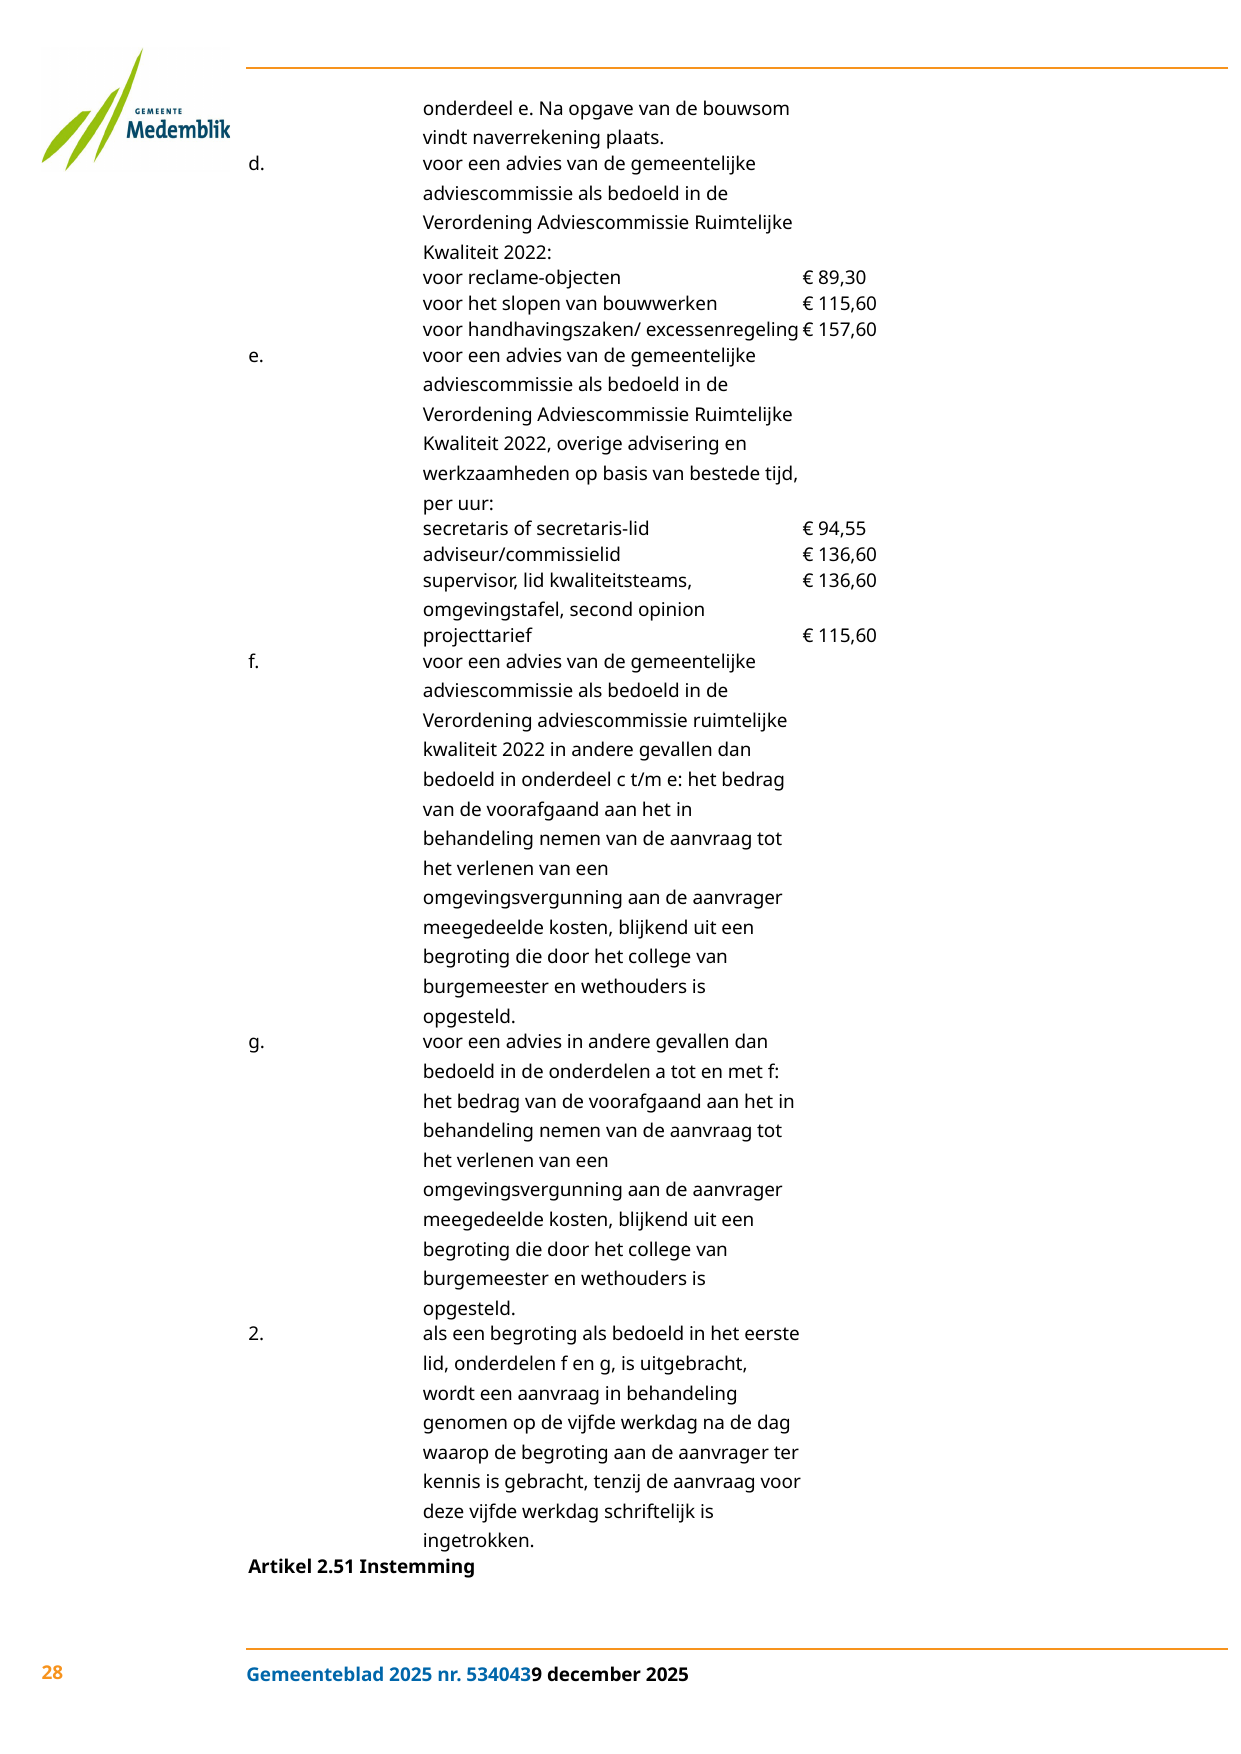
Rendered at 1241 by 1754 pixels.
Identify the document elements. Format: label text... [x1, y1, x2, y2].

table_cell voor handhavingszaken/ excessenregeling [423, 316, 802, 342]
table_cell € 115,60 [802, 622, 977, 648]
table_cell e. [248, 342, 423, 515]
table_cell € 94,55 [802, 515, 977, 541]
table_cell voor reclame-objecten [423, 265, 802, 290]
table_cell voor een advies van de gemeentelijke adviescommissie als bedoeld in de Verordening Adviescommissie Ruimtelijke Kwaliteit 2022, overige advisering en werkzaamheden op basis van bestede tijd, per uur: [423, 342, 802, 515]
table_cell [977, 541, 1152, 567]
table_cell € 157,60 [802, 316, 977, 342]
table_cell [977, 342, 1152, 515]
table_cell [248, 290, 423, 316]
table_cell voor een advies van de gemeentelijke adviescommissie als bedoeld in de Verordening adviescommissie ruimtelijke kwaliteit 2022 in andere gevallen dan bedoeld in onderdeel c t/m e: het bedrag van de voorafgaand aan het in behandeling nemen van de aanvraag tot het verlenen van een omgevingsvergunning aan de aanvrager meegedeelde kosten, blijkend uit een begroting die door het college van burgemeester en wethouders is opgesteld. [423, 648, 802, 1029]
table_cell € 136,60 [802, 567, 977, 622]
table_cell voor een advies van de gemeentelijke adviescommissie als bedoeld in de Verordening Adviescommissie Ruimtelijke Kwaliteit 2022: [423, 150, 802, 264]
table_cell [802, 648, 977, 1029]
table_cell [977, 1029, 1152, 1321]
table_cell [802, 1579, 977, 1605]
table_cell projecttarief [423, 622, 802, 648]
table_cell [248, 1579, 423, 1605]
table_cell 2. [248, 1321, 423, 1553]
table_cell als een begroting als bedoeld in het eerste lid, onderdelen f en g, is uitgebracht, wordt een aanvraag in behandeling genomen op de vijfde werkdag na de dag waarop de begroting aan de aanvrager ter kennis is gebracht, tenzij de aanvraag voor deze vijfde werkdag schriftelijk is ingetrokken. [423, 1321, 802, 1553]
table_cell [248, 541, 423, 567]
table_cell adviseur/commissielid [423, 541, 802, 567]
table_cell € 89,30 [802, 265, 977, 290]
table_cell [248, 567, 423, 622]
table_cell supervisor, lid kwaliteitsteams, omgevingstafel, second opinion [423, 567, 802, 622]
table_cell secretaris of secretaris-lid [423, 515, 802, 541]
table_cell [977, 95, 1152, 150]
table_cell [248, 265, 423, 290]
table_cell d. [248, 150, 423, 264]
table_cell [802, 150, 977, 264]
table_cell [977, 622, 1152, 648]
table_cell [802, 95, 977, 150]
table_cell [977, 316, 1152, 342]
table_cell Artikel 2.51 Instemming [248, 1554, 1152, 1579]
table_cell [423, 1579, 802, 1605]
table_cell voor het slopen van bouwwerken [423, 290, 802, 316]
table_cell onderdeel e. Na opgave van de bouwsom vindt naverrekening plaats. [423, 95, 802, 150]
table_cell [248, 316, 423, 342]
picture [41, 47, 231, 172]
table_cell [802, 1321, 977, 1553]
table_cell € 136,60 [802, 541, 977, 567]
table_cell [802, 342, 977, 515]
table_cell [977, 150, 1152, 264]
table_cell [977, 290, 1152, 316]
table_cell [977, 648, 1152, 1029]
table_cell [977, 515, 1152, 541]
table_cell [248, 622, 423, 648]
table_cell [977, 1321, 1152, 1553]
table_cell [248, 95, 423, 150]
table_cell [977, 567, 1152, 622]
table_cell [802, 1029, 977, 1321]
table_cell g. [248, 1029, 423, 1321]
table_cell voor een advies in andere gevallen dan bedoeld in de onderdelen a tot en met f: het bedrag van de voorafgaand aan het in behandeling nemen van de aanvraag tot het verlenen van een omgevingsvergunning aan de aanvrager meegedeelde kosten, blijkend uit een begroting die door het college van burgemeester en wethouders is opgesteld. [423, 1029, 802, 1321]
table_cell [977, 1579, 1152, 1605]
table_cell € 115,60 [802, 290, 977, 316]
table_cell f. [248, 648, 423, 1029]
table_cell [248, 515, 423, 541]
table_cell [977, 265, 1152, 290]
